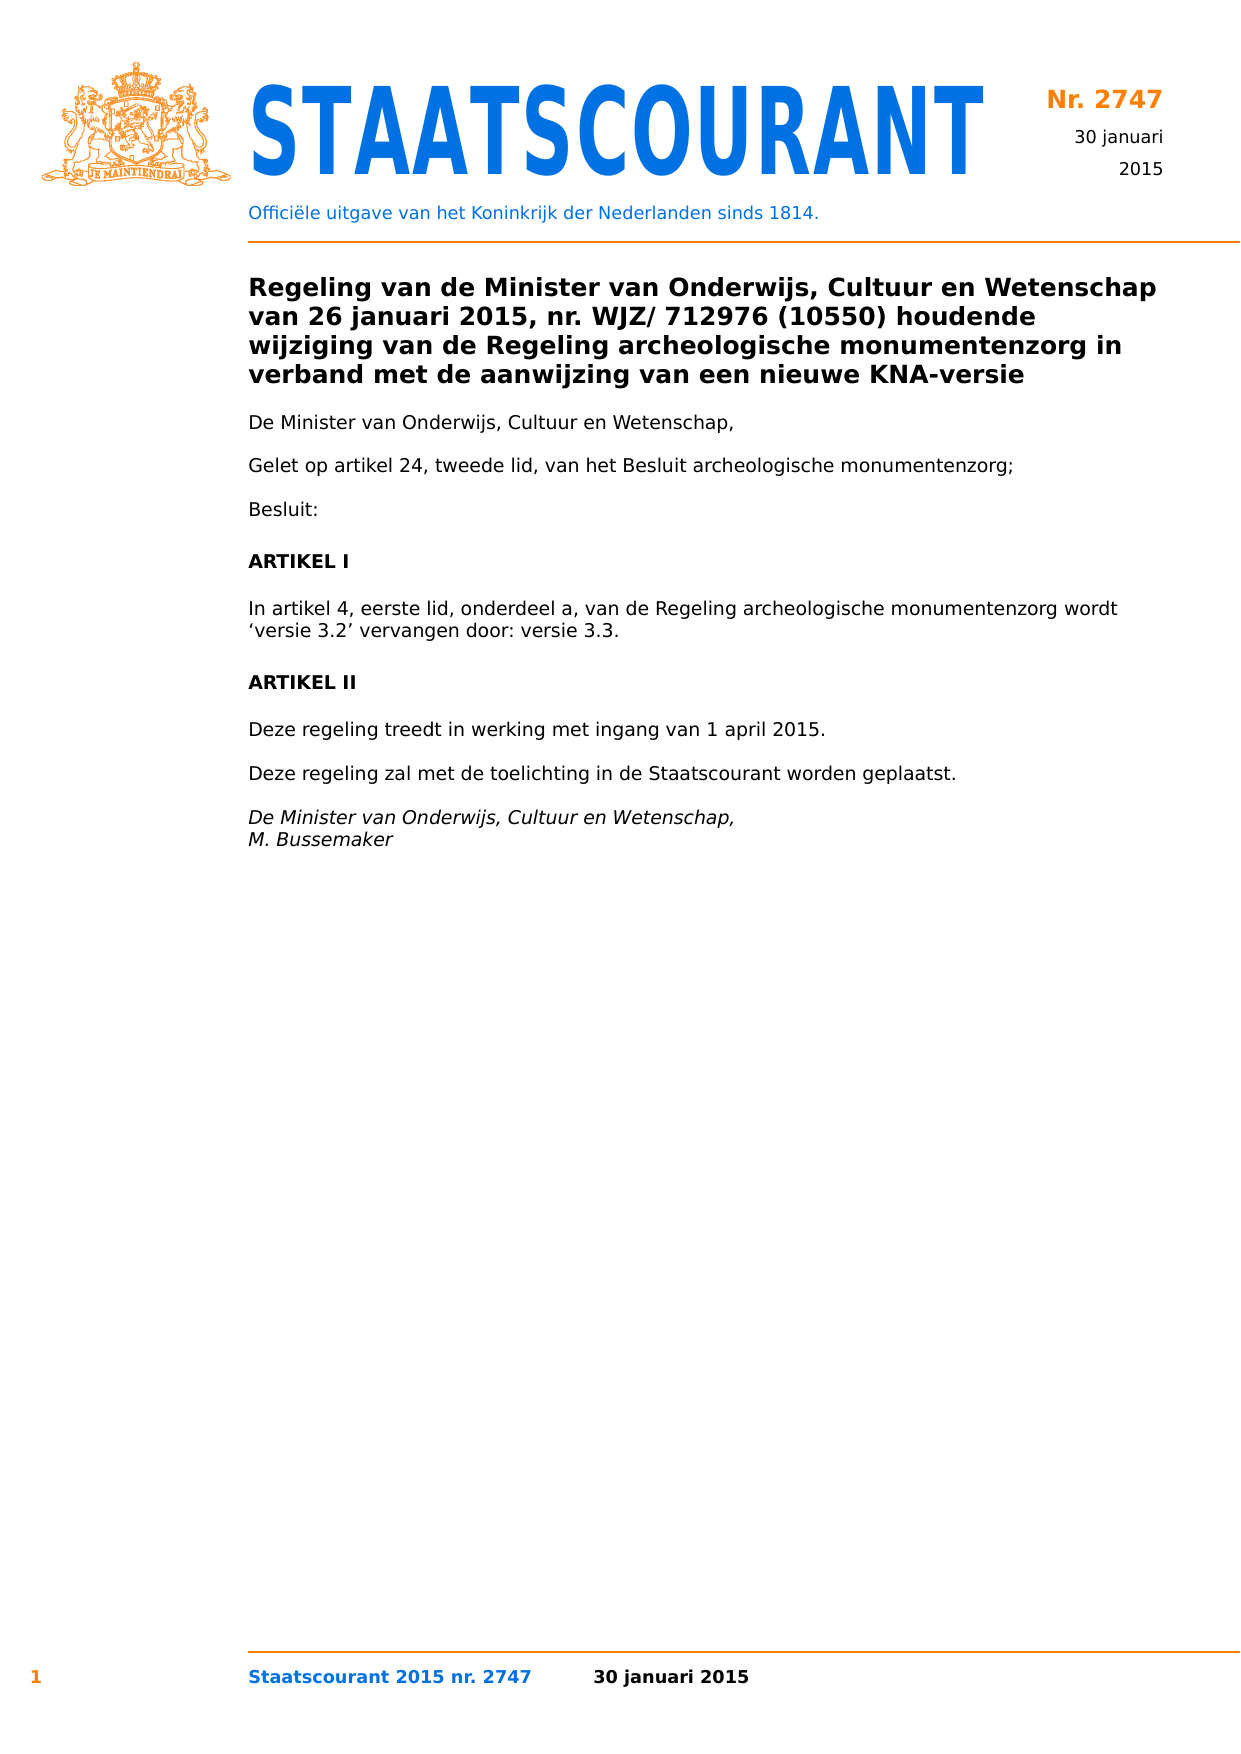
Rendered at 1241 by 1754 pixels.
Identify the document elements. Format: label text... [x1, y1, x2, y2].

text In artikel 4, eerste lid, onderdeel a, van de Regeling archeologische monumentenzorg wordt ‘versie 3.2’ vervangen door: versie 3.3. [248, 598, 1163, 642]
picture [41, 62, 231, 186]
text De Minister van Onderwijs, Cultuur en Wetenschap, [248, 412, 1163, 433]
subtitle ARTIKEL I [248, 551, 1163, 573]
table_header Nr. 2747 [998, 62, 1240, 121]
text De Minister van Onderwijs, Cultuur en Wetenschap, M. Bussemaker [248, 807, 1163, 851]
text Gelet op artikel 24, tweede lid, van het Besluit archeologische monumentenzorg; [248, 455, 1163, 477]
subtitle Regeling van de Minister van Onderwijs, Cultuur en Wetenschap van 26 januari 2015, nr. WJZ/ 712976 (10550) houdende wijziging van de Regeling archeologische monumentenzorg in verband met de aanwijzing van een nieuwe KNA-versie [248, 273, 1163, 390]
subtitle ARTIKEL II [248, 672, 1163, 694]
table_header [25, 62, 248, 241]
table_cell 2015 [998, 153, 1240, 203]
table_cell Officiële uitgave van het Koninkrijk der Nederlanden sinds 1814. [248, 203, 1240, 241]
text Deze regeling treedt in werking met ingang van 1 april 2015. [248, 719, 1163, 741]
table_cell 30 januari [998, 121, 1240, 153]
table_header STAATSCOURANT [248, 62, 998, 203]
text Besluit: [248, 499, 1163, 521]
text Deze regeling zal met de toelichting in de Staatscourant worden geplaatst. [248, 763, 1163, 785]
